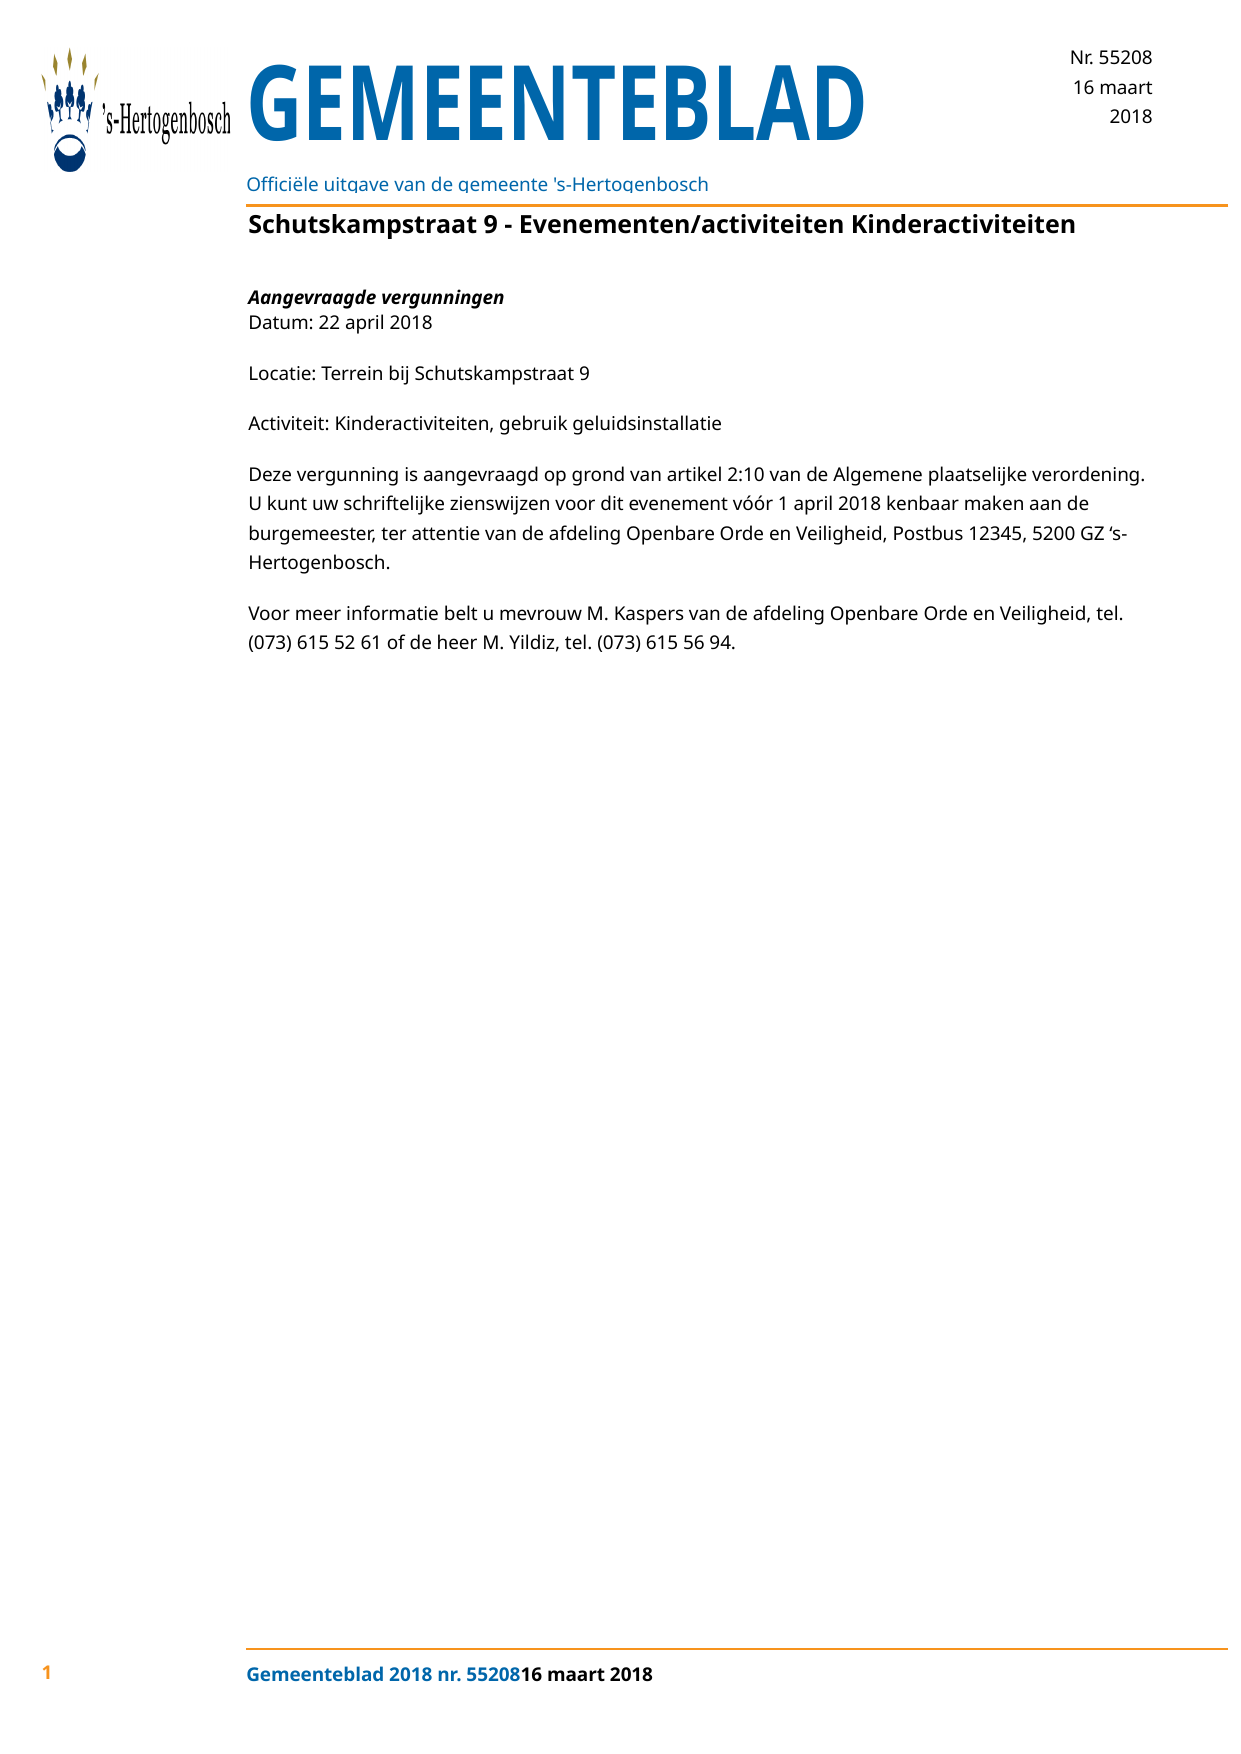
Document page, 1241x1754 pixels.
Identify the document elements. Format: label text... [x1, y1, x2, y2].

text Datum: 22 april 2018 [248, 309, 1152, 335]
text Schutskampstraat 9 - Evenementen/activiteiten Kinderactiviteiten [248, 207, 1152, 241]
text Aangevraagde vergunningen [248, 284, 1152, 309]
picture [41, 47, 231, 172]
text Voor meer informatie belt u mevrouw M. Kaspers van de afdeling Openbare Orde en Veiligheid, tel. (073) 615 52 61 of de heer M. Yildiz, tel. (073) 615 56 94. [248, 600, 1152, 655]
text Activiteit: Kinderactiviteiten, gebruik geluidsinstallatie [248, 410, 1152, 436]
text Deze vergunning is aangevraagd op grond van artikel 2:10 van de Algemene plaatselijke verordening. U kunt uw schriftelijke zienswijzen voor dit evenement vóór 1 april 2018 kenbaar maken aan de burgemeester, ter attentie van de afdeling Openbare Orde en Veiligheid, Postbus 12345, 5200 GZ ‘s-Hertogenbosch. [248, 461, 1152, 575]
text Locatie: Terrein bij Schutskampstraat 9 [248, 360, 1152, 386]
